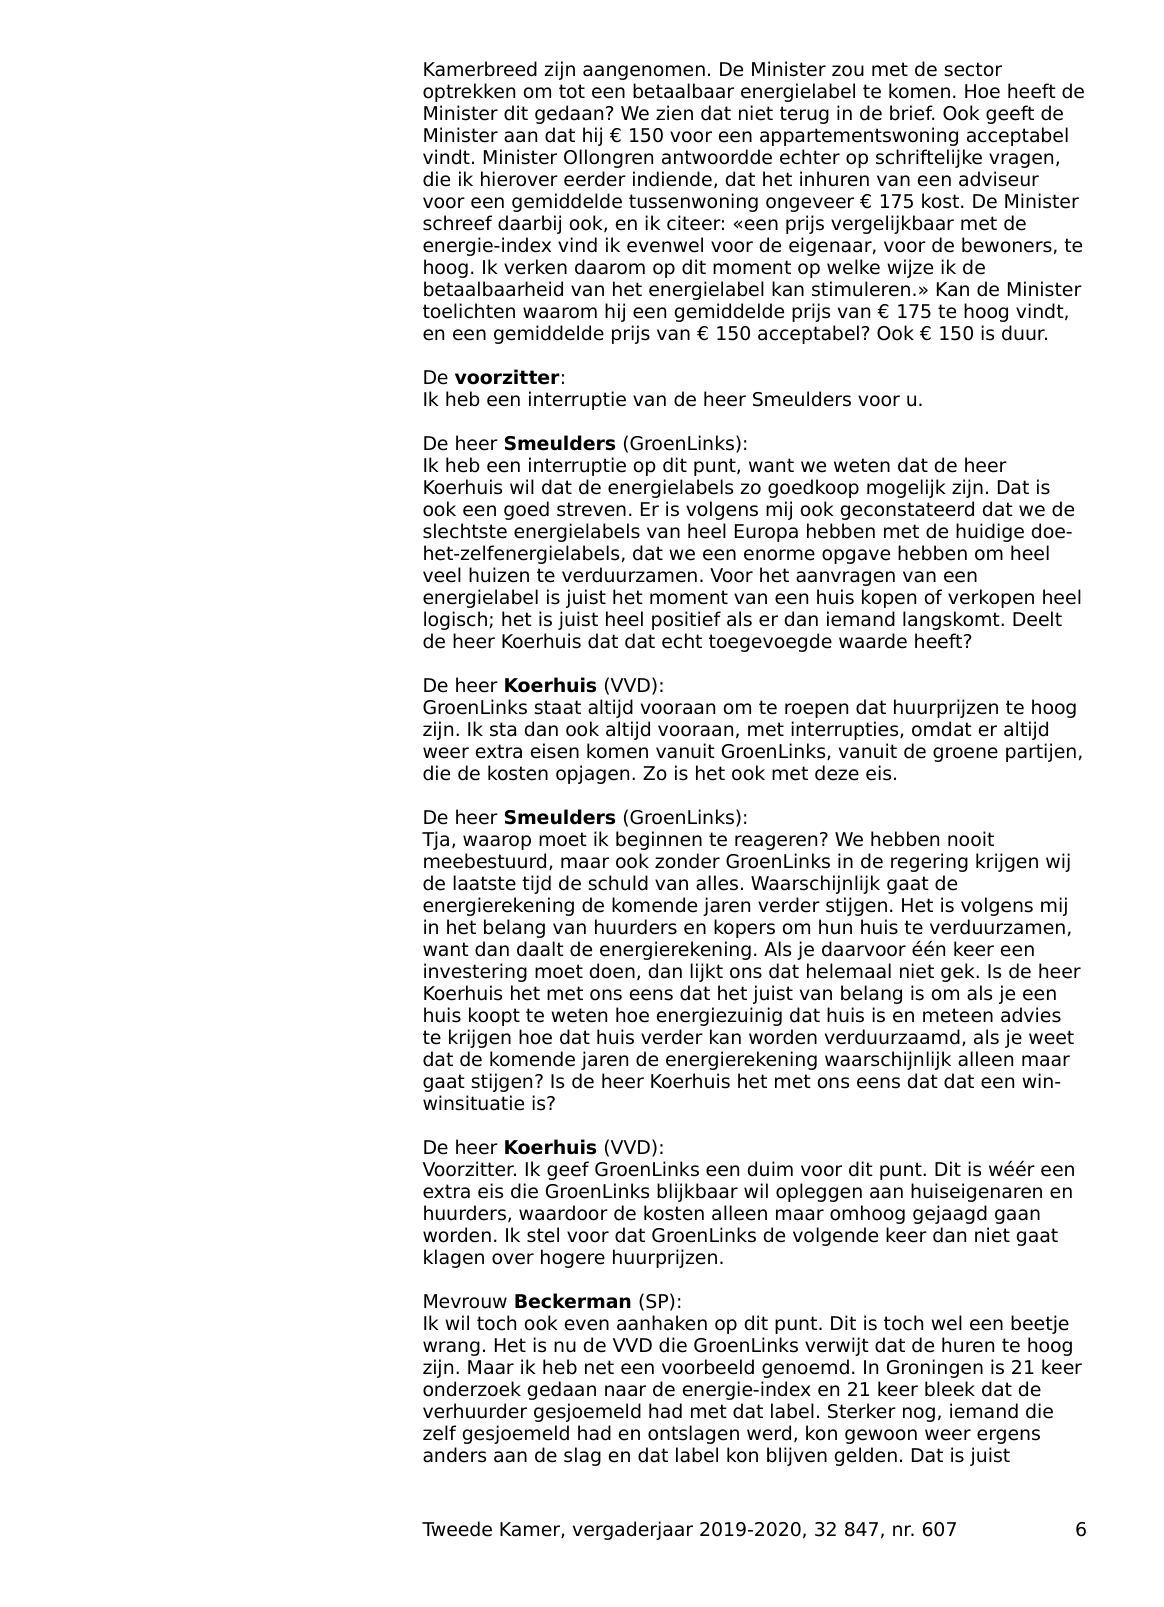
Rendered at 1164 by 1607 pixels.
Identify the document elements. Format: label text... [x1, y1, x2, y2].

text De heer Smeulders (GroenLinks): [422, 433, 1087, 455]
text Mevrouw Beckerman (SP): [422, 1291, 1087, 1313]
text Voorzitter. Ik geef GroenLinks een duim voor dit punt. Dit is wéér een extra eis die GroenLinks blijkbaar wil opleggen aan huiseigenaren en huurders, waardoor de kosten alleen maar omhoog gejaagd gaan worden. Ik stel voor dat GroenLinks de volgende keer dan niet gaat klagen over hogere huurprijzen. [422, 1159, 1087, 1269]
text Ik heb een interruptie van de heer Smeulders voor u. [422, 389, 1087, 411]
text Ik heb een interruptie op dit punt, want we weten dat de heer Koerhuis wil dat de energielabels zo goedkoop mogelijk zijn. Dat is ook een goed streven. Er is volgens mij ook geconstateerd dat we de slechtste energielabels van heel Europa hebben met de huidige doe-het-zelfenergielabels, dat we een enorme opgave hebben om heel veel huizen te verduurzamen. Voor het aanvragen van een energielabel is juist het moment van een huis kopen of verkopen heel logisch; het is juist heel positief als er dan iemand langskomt. Deelt de heer Koerhuis dat dat echt toegevoegde waarde heeft? [422, 455, 1087, 653]
text Tja, waarop moet ik beginnen te reageren? We hebben nooit meebestuurd, maar ook zonder GroenLinks in de regering krijgen wij de laatste tijd de schuld van alles. Waarschijnlijk gaat de energierekening de komende jaren verder stijgen. Het is volgens mij in het belang van huurders en kopers om hun huis te verduurzamen, want dan daalt de energierekening. Als je daarvoor één keer een investering moet doen, dan lijkt ons dat helemaal niet gek. Is de heer Koerhuis het met ons eens dat het juist van belang is om als je een huis koopt te weten hoe energiezuinig dat huis is en meteen advies te krijgen hoe dat huis verder kan worden verduurzaamd, als je weet dat de komende jaren de energierekening waarschijnlijk alleen maar gaat stijgen? Is de heer Koerhuis het met ons eens dat dat een win-winsituatie is? [422, 829, 1087, 1115]
text De heer Koerhuis (VVD): [422, 675, 1087, 697]
text De heer Koerhuis (VVD): [422, 1137, 1087, 1159]
text De voorzitter: [422, 367, 1087, 389]
text De heer Smeulders (GroenLinks): [422, 807, 1087, 829]
text Ik wil toch ook even aanhaken op dit punt. Dit is toch wel een beetje wrang. Het is nu de VVD die GroenLinks verwijt dat de huren te hoog zijn. Maar ik heb net een voorbeeld genoemd. In Groningen is 21 keer onderzoek gedaan naar de energie-index en 21 keer bleek dat de verhuurder gesjoemeld had met dat label. Sterker nog, iemand die zelf gesjoemeld had en ontslagen werd, kon gewoon weer ergens anders aan de slag en dat label kon blijven gelden. Dat is juist [422, 1313, 1087, 1467]
text Kamerbreed zijn aangenomen. De Minister zou met de sector optrekken om tot een betaalbaar energielabel te komen. Hoe heeft de Minister dit gedaan? We zien dat niet terug in de brief. Ook geeft de Minister aan dat hij € 150 voor een appartementswoning acceptabel vindt. Minister Ollongren antwoordde echter op schriftelijke vragen, die ik hierover eerder indiende, dat het inhuren van een adviseur voor een gemiddelde tussenwoning ongeveer € 175 kost. De Minister schreef daarbij ook, en ik citeer: «een prijs vergelijkbaar met de energie-index vind ik evenwel voor de eigenaar, voor de bewoners, te hoog. Ik verken daarom op dit moment op welke wijze ik de betaalbaarheid van het energielabel kan stimuleren.» Kan de Minister toelichten waarom hij een gemiddelde prijs van € 175 te hoog vindt, en een gemiddelde prijs van € 150 acceptabel? Ook € 150 is duur. [422, 59, 1087, 345]
text GroenLinks staat altijd vooraan om te roepen dat huurprijzen te hoog zijn. Ik sta dan ook altijd vooraan, met interrupties, omdat er altijd weer extra eisen komen vanuit GroenLinks, vanuit de groene partijen, die de kosten opjagen. Zo is het ook met deze eis. [422, 697, 1087, 785]
